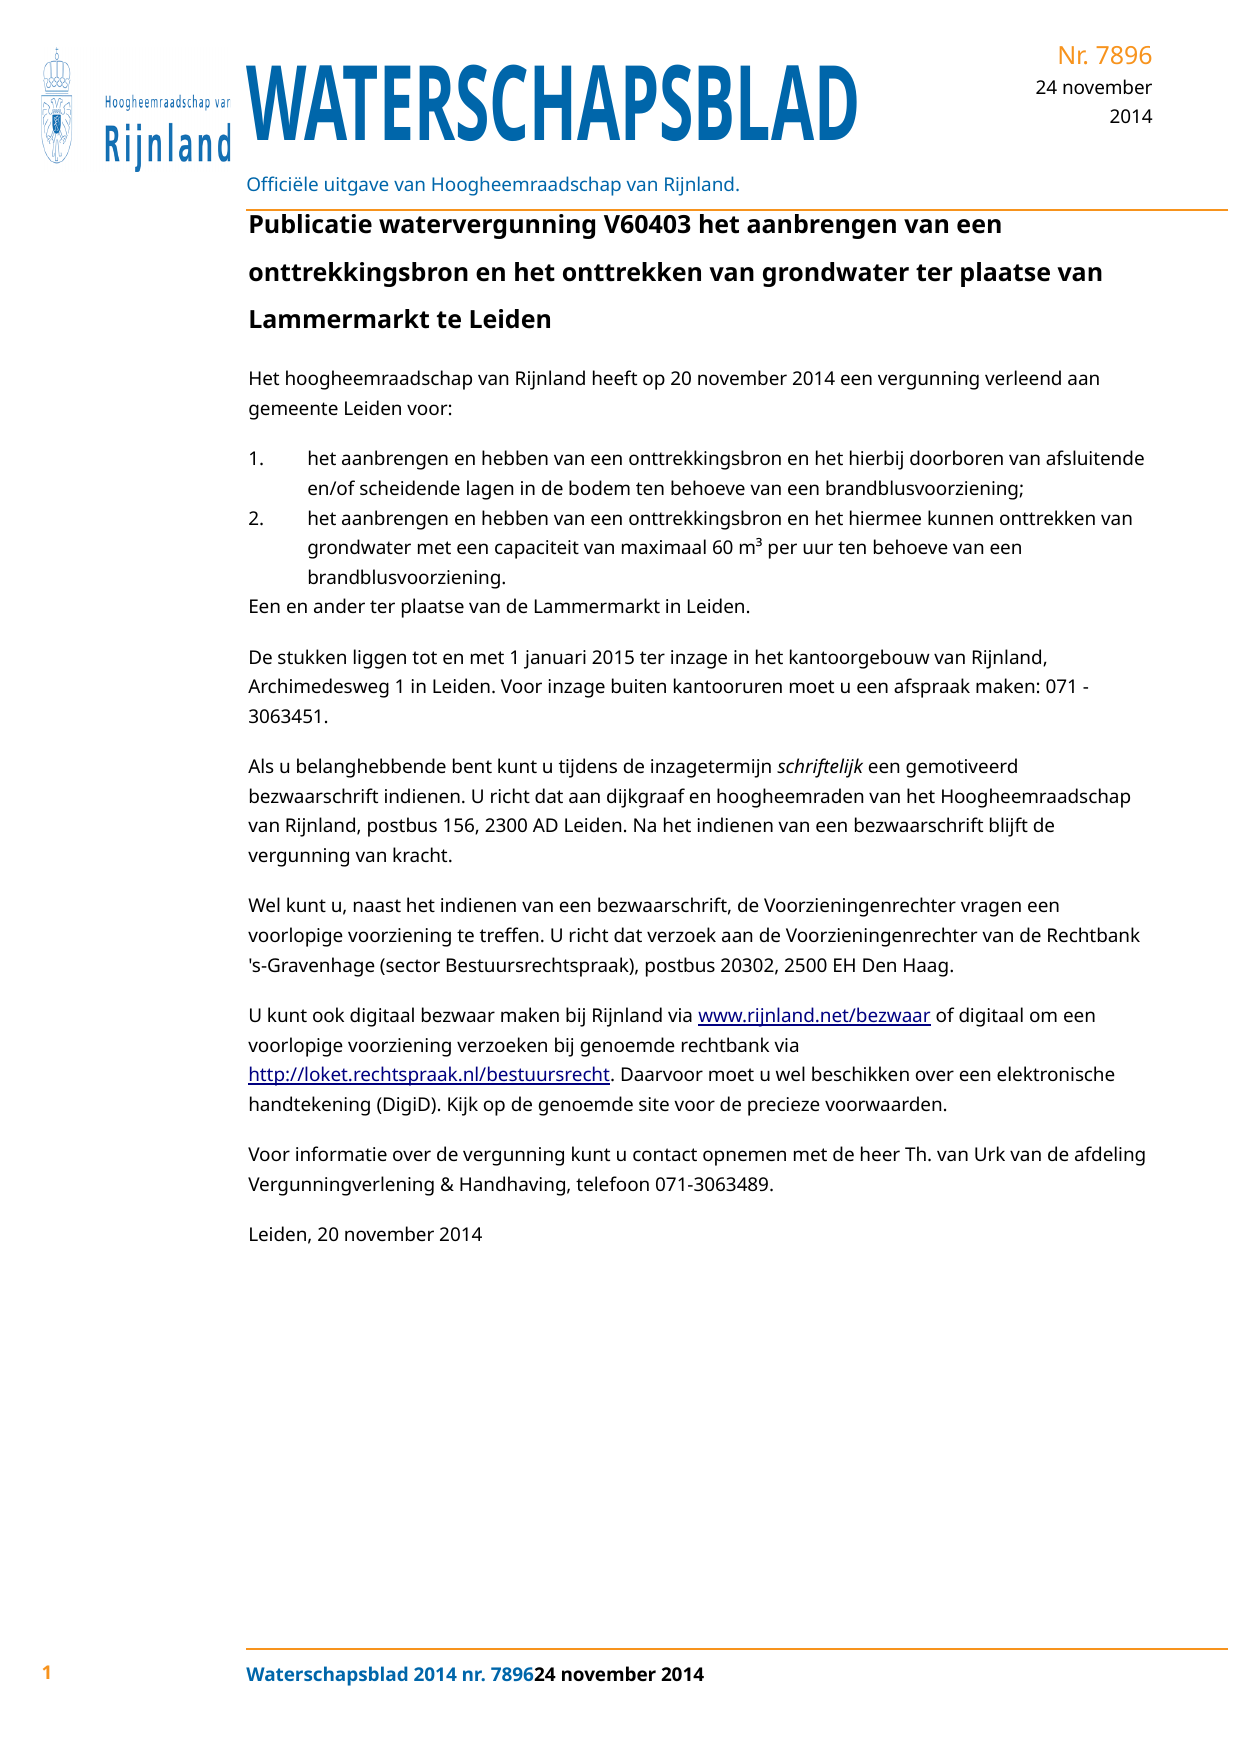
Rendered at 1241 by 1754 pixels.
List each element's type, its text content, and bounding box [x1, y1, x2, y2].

text Leiden, 20 november 2014 [248, 1221, 1152, 1247]
text Als u belanghebbende bent kunt u tijdens de inzagetermijn schriftelijk een gemotiveerd bezwaarschrift indienen. U richt dat aan dijkgraaf en hoogheemraden van het Hoogheemraadschap van Rijnland, postbus 156, 2300 AD Leiden. Na het indienen van een bezwaarschrift blijft de vergunning van kracht. [248, 753, 1152, 868]
text Wel kunt u, naast het indienen van een bezwaarschrift, de Voorzieningenrechter vragen een voorlopige voorziening te treffen. U richt dat verzoek aan de Voorzieningenrechter van de Rechtbank 's-Gravenhage (sector Bestuursrechtspraak), postbus 20302, 2500 EH Den Haag. [248, 893, 1152, 977]
text Een en ander ter plaatse van de Lammermarkt in Leiden. [248, 593, 1152, 619]
list het aanbrengen en hebben van een onttrekkingsbron en het hierbij doorboren van afsluitende en/of scheidende lagen in de bodem ten behoeve van een brandblusvoorziening; [248, 446, 1152, 501]
text Het hoogheemraadschap van Rijnland heeft op 20 november 2014 een vergunning verleend aan gemeente Leiden voor: [248, 366, 1152, 421]
text De stukken liggen tot en met 1 januari 2015 ter inzage in het kantoorgebouw van Rijnland, Archimedesweg 1 in Leiden. Voor inzage buiten kantooruren moet u een afspraak maken: 071 - 3063451. [248, 644, 1152, 729]
text Voor informatie over de vergunning kunt u contact opnemen met de heer Th. van Urk van de afdeling Vergunningverlening & Handhaving, telefoon 071-3063489. [248, 1141, 1152, 1197]
text U kunt ook digitaal bezwaar maken bij Rijnland via www.rijnland.net/bezwaar of digitaal om een voorlopige voorziening verzoeken bij genoemde rechtbank via http://loket.rechtspraak.nl/bestuursrecht. Daarvoor moet u wel beschikken over een elektronische handtekening (DigiD). Kijk op de genoemde site voor de precieze voorwaarden. [248, 1002, 1152, 1117]
list het aanbrengen en hebben van een onttrekkingsbron en het hiermee kunnen onttrekken van grondwater met een capaciteit van maximaal 60 m³ per uur ten behoeve van een brandblusvoorziening. [248, 505, 1152, 589]
picture [41, 47, 231, 172]
text Publicatie watervergunning V60403 het aanbrengen van een onttrekkingsbron en het onttrekken van grondwater ter plaatse van Lammermarkt te Leiden [248, 211, 1152, 336]
